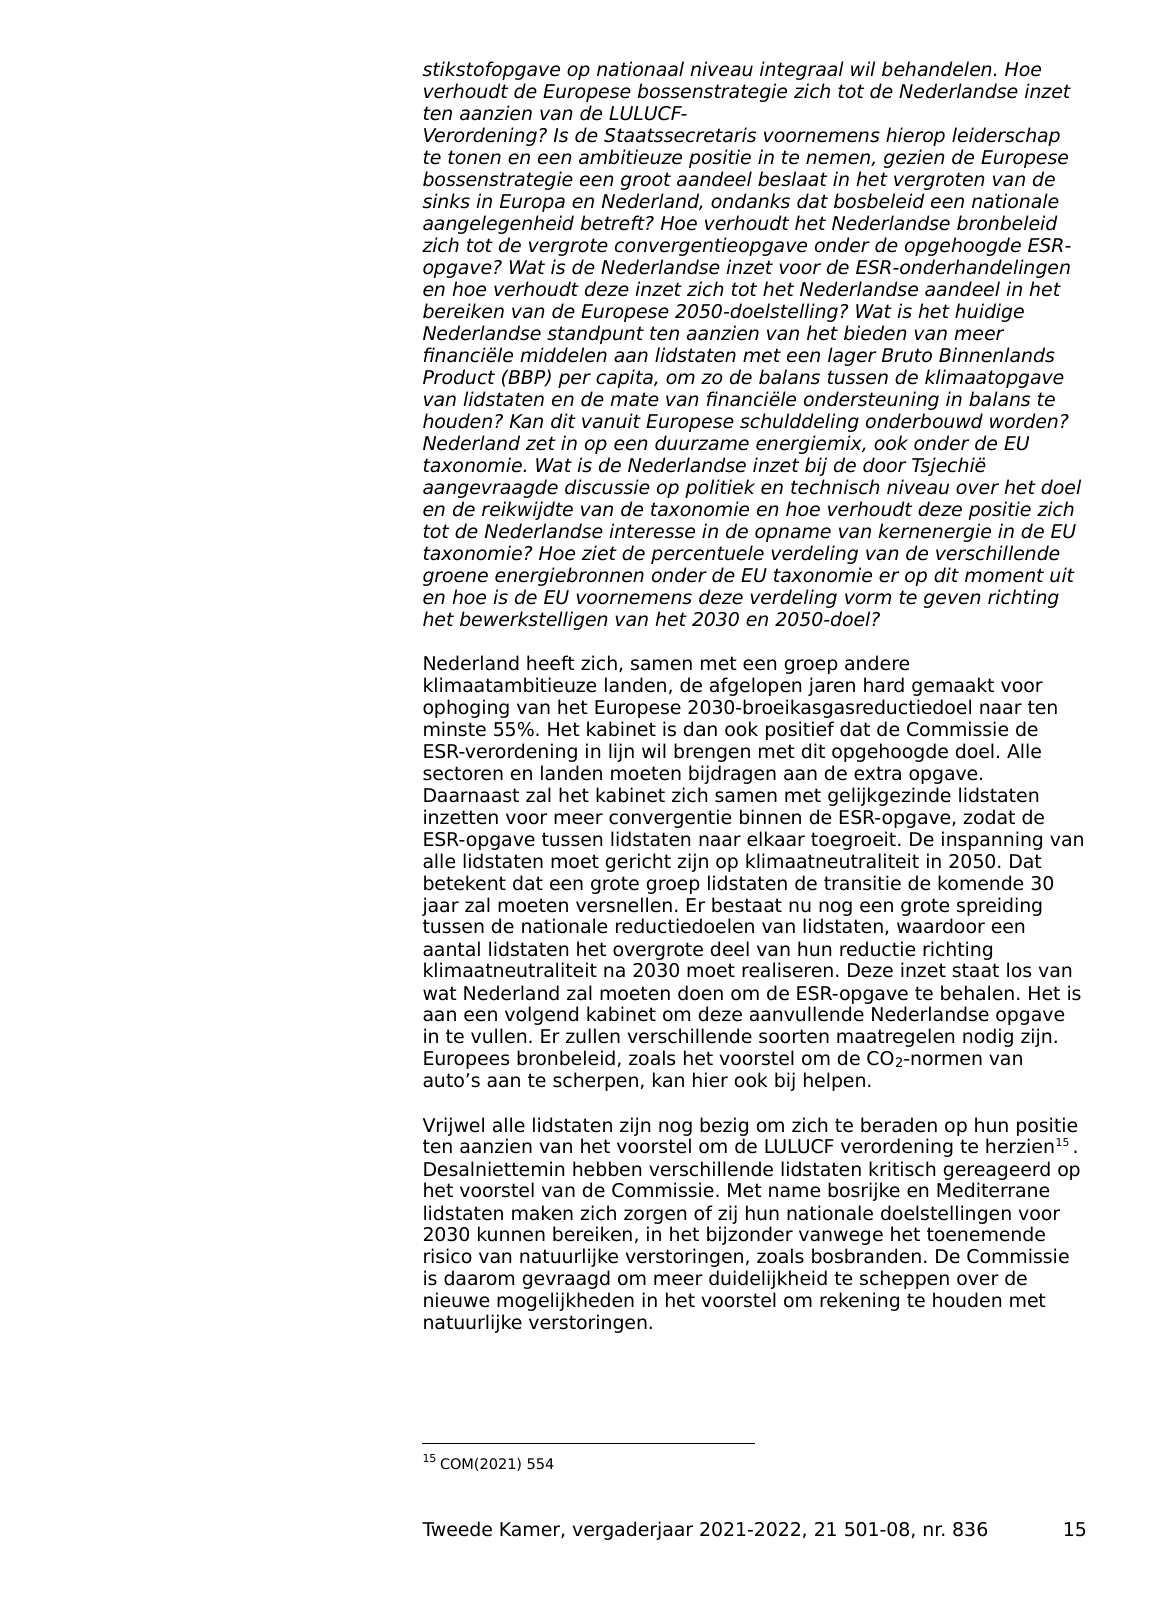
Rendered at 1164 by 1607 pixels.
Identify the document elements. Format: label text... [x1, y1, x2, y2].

text Vrijwel alle lidstaten zijn nog bezig om zich te beraden op hun positie ten aanzien van het voorstel om de LULUCF verordening te herzien. Desalniettemin hebben verschillende lidstaten kritisch gereageerd op het voorstel van de Commissie. Met name bosrijke en Mediterrane lidstaten maken zich zorgen of zij hun nationale doelstellingen voor 2030 kunnen bereiken, in het bijzonder vanwege het toenemende risico van natuurlijke verstoringen, zoals bosbranden. De Commissie is daarom gevraagd om meer duidelijkheid te scheppen over de nieuwe mogelijkheden in het voorstel om rekening te houden met natuurlijke verstoringen. [422, 1114, 1087, 1334]
text stikstofopgave op nationaal niveau integraal wil behandelen. Hoe verhoudt de Europese bossenstrategie zich tot de Nederlandse inzet ten aanzien van de LULUCF- [422, 59, 1087, 125]
text Nederland heeft zich, samen met een groep andere klimaatambitieuze landen, de afgelopen jaren hard gemaakt voor ophoging van het Europese 2030-broeikasgasreductiedoel naar ten minste 55%. Het kabinet is dan ook positief dat de Commissie de ESR-verordening in lijn wil brengen met dit opgehoogde doel. Alle sectoren en landen moeten bijdragen aan de extra opgave. Daarnaast zal het kabinet zich samen met gelijkgezinde lidstaten inzetten voor meer convergentie binnen de ESR-opgave, zodat de ESR-opgave tussen lidstaten naar elkaar toegroeit. De inspanning van alle lidstaten moet gericht zijn op klimaatneutraliteit in 2050. Dat betekent dat een grote groep lidstaten de transitie de komende 30 jaar zal moeten versnellen. Er bestaat nu nog een grote spreiding tussen de nationale reductiedoelen van lidstaten, waardoor een aantal lidstaten het overgrote deel van hun reductie richting klimaatneutraliteit na 2030 moet realiseren. Deze inzet staat los van wat Nederland zal moeten doen om de ESR-opgave te behalen. Het is aan een volgend kabinet om deze aanvullende Nederlandse opgave in te vullen. Er zullen verschillende soorten maatregelen nodig zijn. Europees bronbeleid, zoals het voorstel om de CO2-normen van auto’s aan te scherpen, kan hier ook bij helpen. [422, 653, 1087, 1092]
text Verordening? Is de Staatssecretaris voornemens hierop leiderschap te tonen en een ambitieuze positie in te nemen, gezien de Europese bossenstrategie een groot aandeel beslaat in het vergroten van de sinks in Europa en Nederland, ondanks dat bosbeleid een nationale aangelegenheid betreft? Hoe verhoudt het Nederlandse bronbeleid zich tot de vergrote convergentieopgave onder de opgehoogde ESR-opgave? Wat is de Nederlandse inzet voor de ESR-onderhandelingen en hoe verhoudt deze inzet zich tot het Nederlandse aandeel in het bereiken van de Europese 2050-doelstelling? Wat is het huidige Nederlandse standpunt ten aanzien van het bieden van meer financiële middelen aan lidstaten met een lager Bruto Binnenlands Product (BBP) per capita, om zo de balans tussen de klimaatopgave van lidstaten en de mate van financiële ondersteuning in balans te houden? Kan dit vanuit Europese schulddeling onderbouwd worden? Nederland zet in op een duurzame energiemix, ook onder de EU taxonomie. Wat is de Nederlandse inzet bij de door Tsjechië aangevraagde discussie op politiek en technisch niveau over het doel en de reikwijdte van de taxonomie en hoe verhoudt deze positie zich tot de Nederlandse interesse in de opname van kernenergie in de EU taxonomie? Hoe ziet de percentuele verdeling van de verschillende groene energiebronnen onder de EU taxonomie er op dit moment uit en hoe is de EU voornemens deze verdeling vorm te geven richting het bewerkstelligen van het 2030 en 2050-doel? [422, 125, 1087, 631]
text COM(2021) 554 [422, 1452, 1087, 1474]
